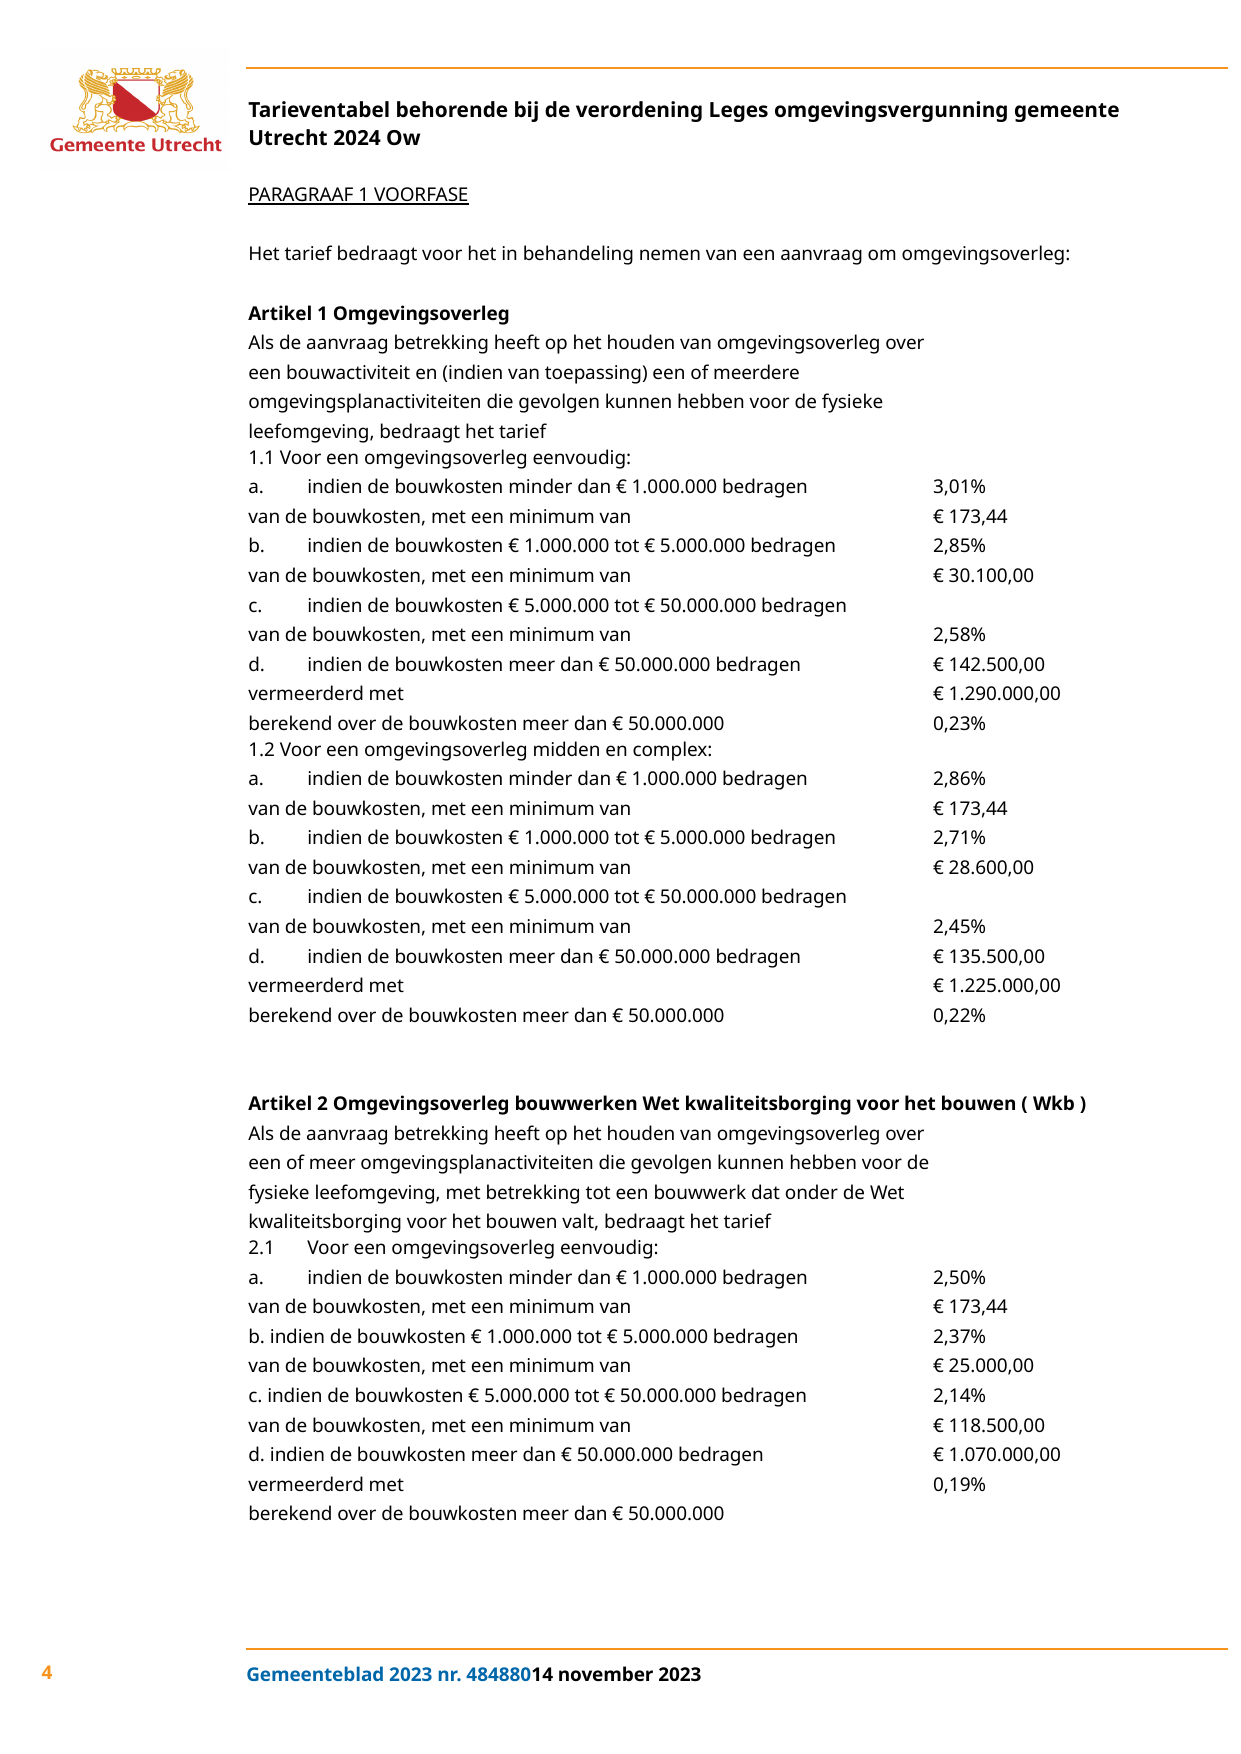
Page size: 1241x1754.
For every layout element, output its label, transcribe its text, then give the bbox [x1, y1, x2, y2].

table_header [933, 329, 1152, 444]
text Het tarief bedraagt voor het in behandeling nemen van een aanvraag om omgevingsoverleg: [248, 241, 1152, 266]
table_cell 3,01% € 173,44 2,85% € 30.100,00 2,58% € 142.500,00 € 1.290.000,00 0,23% [933, 444, 1152, 736]
table_cell 2,50% € 173,44 2,37% € 25.000,00 2,14% € 118.500,00 € 1.070.000,00 0,19% [933, 1234, 1152, 1526]
table_header Als de aanvraag betrekking heeft op het houden van omgevingsoverleg over een of meer omgevingsplanactiviteiten die gevolgen kunnen hebben voor de fysieke leefomgeving, met betrekking tot een bouwwerk dat onder de Wet kwaliteitsborging voor het bouwen valt, bedraagt het tarief [248, 1120, 933, 1234]
text Tarieventabel behorende bij de verordening Leges omgevingsvergunning gemeente Utrecht 2024 Ow [248, 95, 1152, 152]
text Artikel 2 Omgevingsoverleg bouwwerken Wet kwaliteitsborging voor het bouwen ( Wkb ) [248, 1090, 1152, 1116]
table_cell 1.2 Voor een omgevingsoverleg midden en complex: indien de bouwkosten minder dan € 1.000.000 bedragen van de bouwkosten, met een minimum van indien de bouwkosten € 1.000.000 tot € 5.000.000 bedragen van de bouwkosten, met een minimum van indien de bouwkosten € 5.000.000 tot € 50.000.000 bedragen van de bouwkosten, met een minimum van indien de bouwkosten meer dan € 50.000.000 bedragen vermeerderd met berekend over de bouwkosten meer dan € 50.000.000 [248, 736, 933, 1057]
table_header Als de aanvraag betrekking heeft op het houden van omgevingsoverleg over een bouwactiviteit en (indien van toepassing) een of meerdere omgevingsplanactiviteiten die gevolgen kunnen hebben voor de fysieke leefomgeving, bedraagt het tarief [248, 329, 933, 444]
table_cell 2,86% € 173,44 2,71% € 28.600,00 2,45% € 135.500,00 € 1.225.000,00 0,22% [933, 736, 1152, 1057]
text Artikel 1 Omgevingsoverleg [248, 300, 1152, 325]
picture [41, 47, 231, 172]
table_header [933, 1120, 1152, 1234]
table_cell Voor een omgevingsoverleg eenvoudig: indien de bouwkosten minder dan € 1.000.000 bedragen van de bouwkosten, met een minimum van b. indien de bouwkosten € 1.000.000 tot € 5.000.000 bedragen van de bouwkosten, met een minimum van c. indien de bouwkosten € 5.000.000 tot € 50.000.000 bedragen van de bouwkosten, met een minimum van d. indien de bouwkosten meer dan € 50.000.000 bedragen vermeerderd met berekend over de bouwkosten meer dan € 50.000.000 [248, 1234, 933, 1526]
table_cell 1.1 Voor een omgevingsoverleg eenvoudig: indien de bouwkosten minder dan € 1.000.000 bedragen van de bouwkosten, met een minimum van indien de bouwkosten € 1.000.000 tot € 5.000.000 bedragen van de bouwkosten, met een minimum van indien de bouwkosten € 5.000.000 tot € 50.000.000 bedragen van de bouwkosten, met een minimum van indien de bouwkosten meer dan € 50.000.000 bedragen vermeerderd met berekend over de bouwkosten meer dan € 50.000.000 [248, 444, 933, 736]
text PARAGRAAF 1 VOORFASE [248, 181, 1152, 207]
